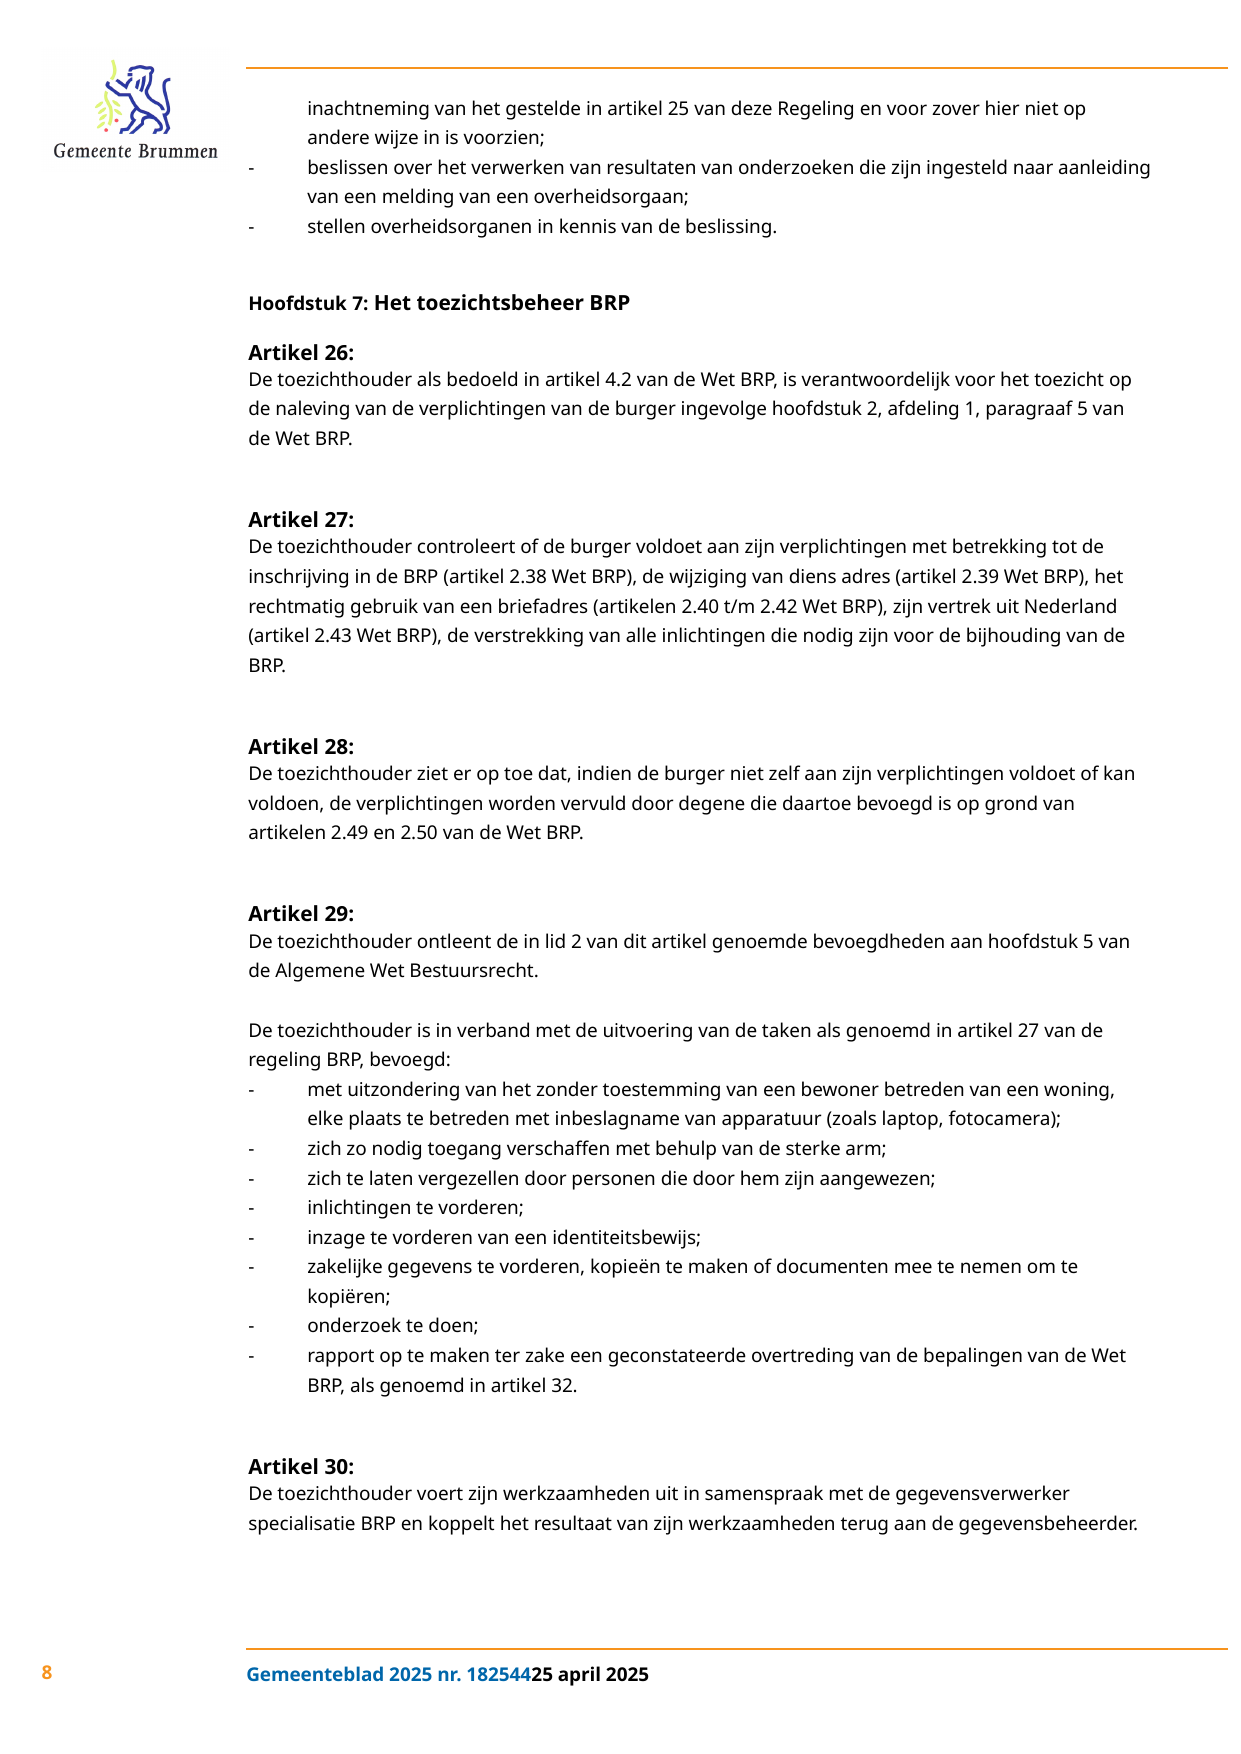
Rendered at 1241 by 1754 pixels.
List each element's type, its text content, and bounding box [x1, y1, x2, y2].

list rapport op te maken ter zake een geconstateerde overtreding van de bepalingen van de Wet BRP, als genoemd in artikel 32. [248, 1342, 1152, 1397]
picture [41, 47, 231, 172]
list zakelijke gegevens te vorderen, kopieën te maken of documenten mee te nemen om te kopiëren; [248, 1253, 1152, 1309]
text Artikel 26: [248, 338, 1152, 366]
list beslissen over het verwerken van resultaten van onderzoeken die zijn ingesteld naar aanleiding van een melding van een overheidsorgaan; [248, 154, 1152, 209]
text De toezichthouder voert zijn werkzaamheden uit in samenspraak met de gegevensverwerker specialisatie BRP en koppelt het resultaat van zijn werkzaamheden terug aan de gegevensbeheerder. [248, 1480, 1152, 1536]
list inzage te vorderen van een identiteitsbewijs; [248, 1224, 1152, 1249]
text Artikel 30: [248, 1452, 1152, 1480]
list inachtneming van het gestelde in artikel 25 van deze Regeling en voor zover hier niet op andere wijze in is voorzien; [248, 95, 1152, 150]
list stellen overheidsorganen in kennis van de beslissing. [248, 213, 1152, 239]
list onderzoek te doen; [248, 1313, 1152, 1338]
text De toezichthouder als bedoeld in artikel 4.2 van de Wet BRP, is verantwoordelijk voor het toezicht op de naleving van de verplichtingen van de burger ingevolge hoofdstuk 2, afdeling 1, paragraaf 5 van de Wet BRP. [248, 366, 1152, 451]
text De toezichthouder controleert of de burger voldoet aan zijn verplichtingen met betrekking tot de inschrijving in de BRP (artikel 2.38 Wet BRP), de wijziging van diens adres (artikel 2.39 Wet BRP), het rechtmatig gebruik van een briefadres (artikelen 2.40 t/m 2.42 Wet BRP), zijn vertrek uit Nederland (artikel 2.43 Wet BRP), de verstrekking van alle inlichtingen die nodig zijn voor de bijhouding van de BRP. [248, 534, 1152, 678]
text De toezichthouder ziet er op toe dat, indien de burger niet zelf aan zijn verplichtingen voldoet of kan voldoen, de verplichtingen worden vervuld door degene die daartoe bevoegd is op grond van artikelen 2.49 en 2.50 van de Wet BRP. [248, 760, 1152, 845]
text De toezichthouder is in verband met de uitvoering van de taken als genoemd in artikel 27 van de regeling BRP, bevoegd: [248, 1017, 1152, 1072]
text Artikel 28: [248, 732, 1152, 760]
text Artikel 27: [248, 505, 1152, 534]
text Hoofdstuk 7: Het toezichtsbeheer BRP [248, 288, 1152, 317]
list zich te laten vergezellen door personen die door hem zijn aangewezen; [248, 1165, 1152, 1190]
list inlichtingen te vorderen; [248, 1194, 1152, 1220]
list met uitzondering van het zonder toestemming van een bewoner betreden van een woning, elke plaats te betreden met inbeslagname van apparatuur (zoals laptop, fotocamera); [248, 1076, 1152, 1131]
text Artikel 29: [248, 899, 1152, 928]
text De toezichthouder ontleent de in lid 2 van dit artikel genoemde bevoegdheden aan hoofdstuk 5 van de Algemene Wet Bestuursrecht. [248, 928, 1152, 983]
list zich zo nodig toegang verschaffen met behulp van de sterke arm; [248, 1135, 1152, 1161]
